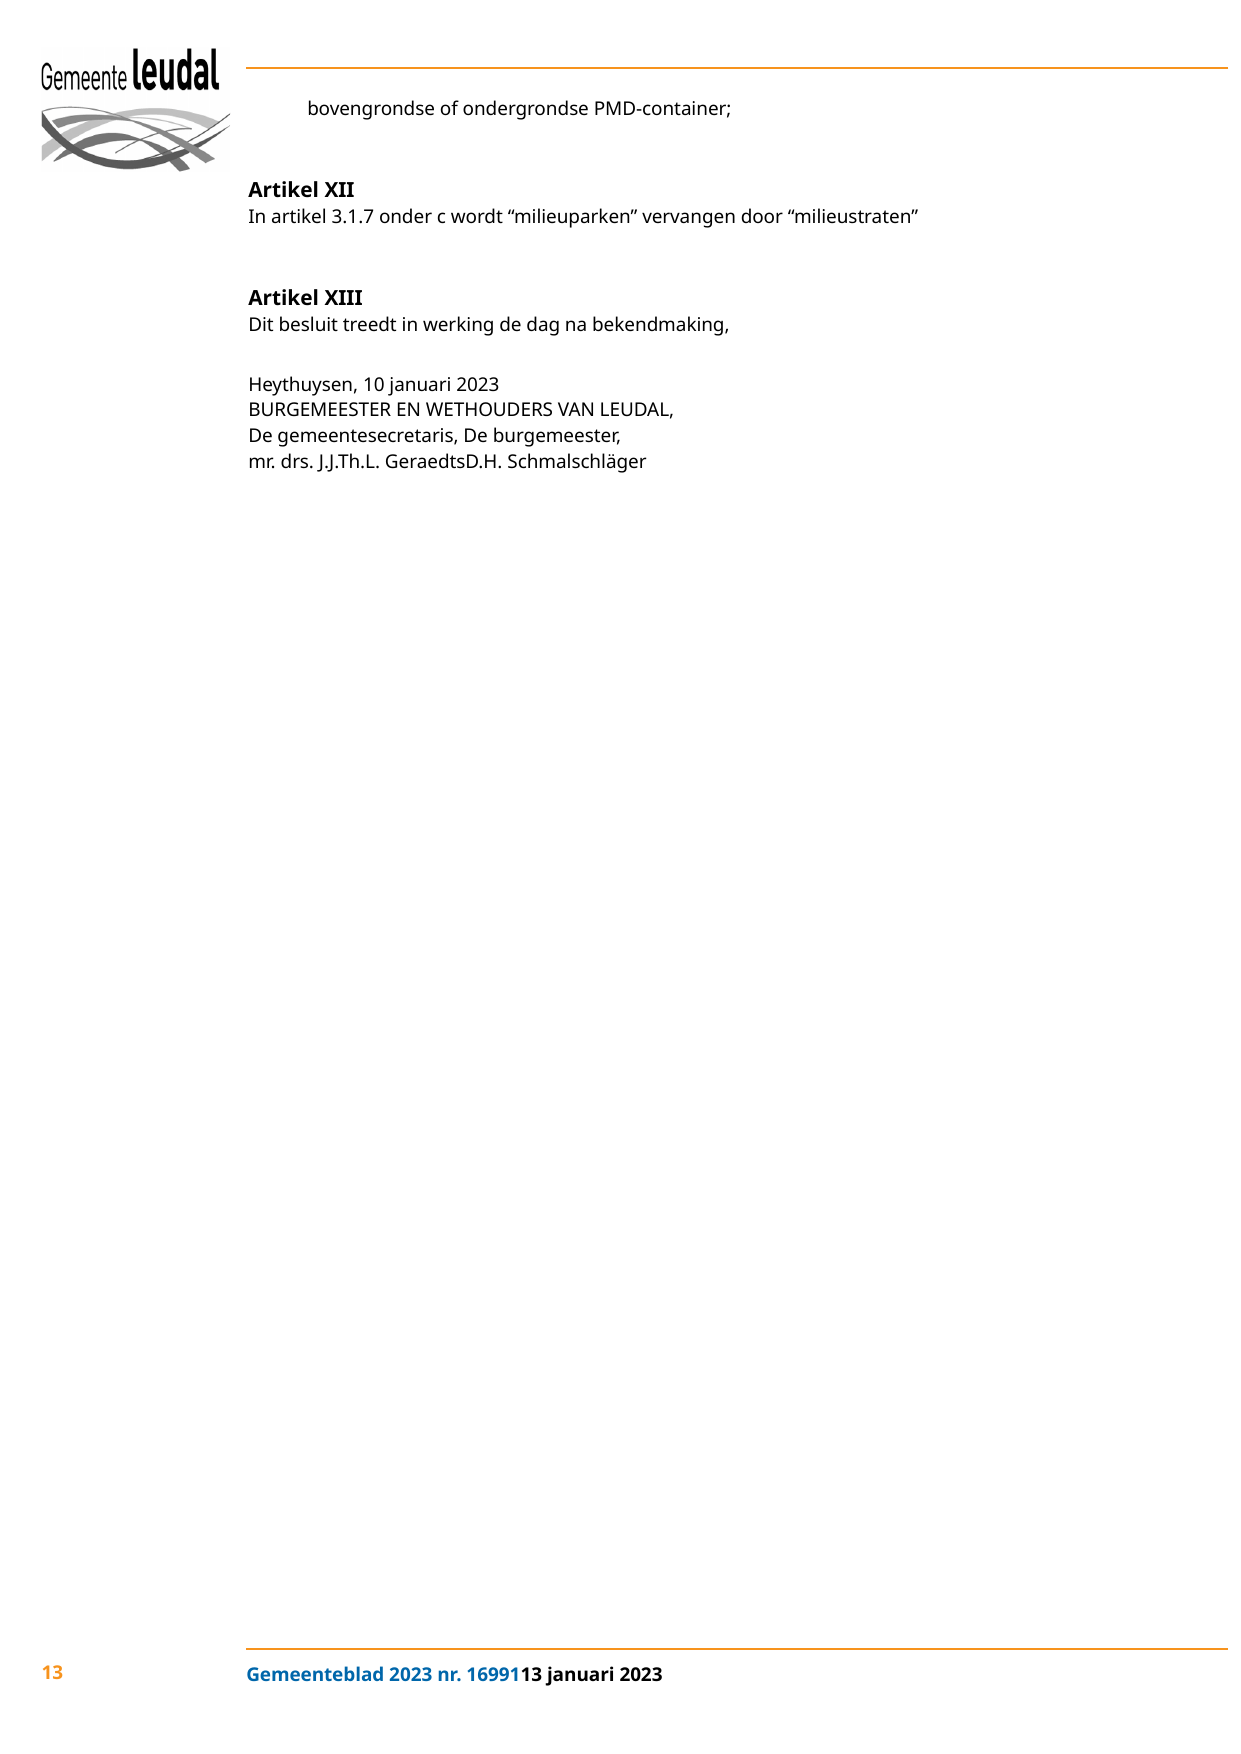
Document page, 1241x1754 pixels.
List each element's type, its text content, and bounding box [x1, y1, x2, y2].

text BURGEMEESTER EN WETHOUDERS VAN LEUDAL, [248, 397, 1152, 422]
picture [41, 47, 231, 172]
text In artikel 3.1.7 onder c wordt “milieuparken” vervangen door “milieustraten” [248, 203, 1152, 229]
text Heythuysen, 10 januari 2023 [248, 371, 1152, 397]
text Artikel XII [248, 175, 1152, 203]
text mr. drs. J.J.Th.L. GeraedtsD.H. Schmalschläger [248, 448, 1152, 474]
text Artikel XIII [248, 283, 1152, 312]
list bovengrondse of ondergrondse PMD-container; [248, 95, 1152, 121]
text Dit besluit treedt in werking de dag na bekendmaking, [248, 312, 1152, 337]
text De gemeentesecretaris, De burgemeester, [248, 422, 1152, 448]
